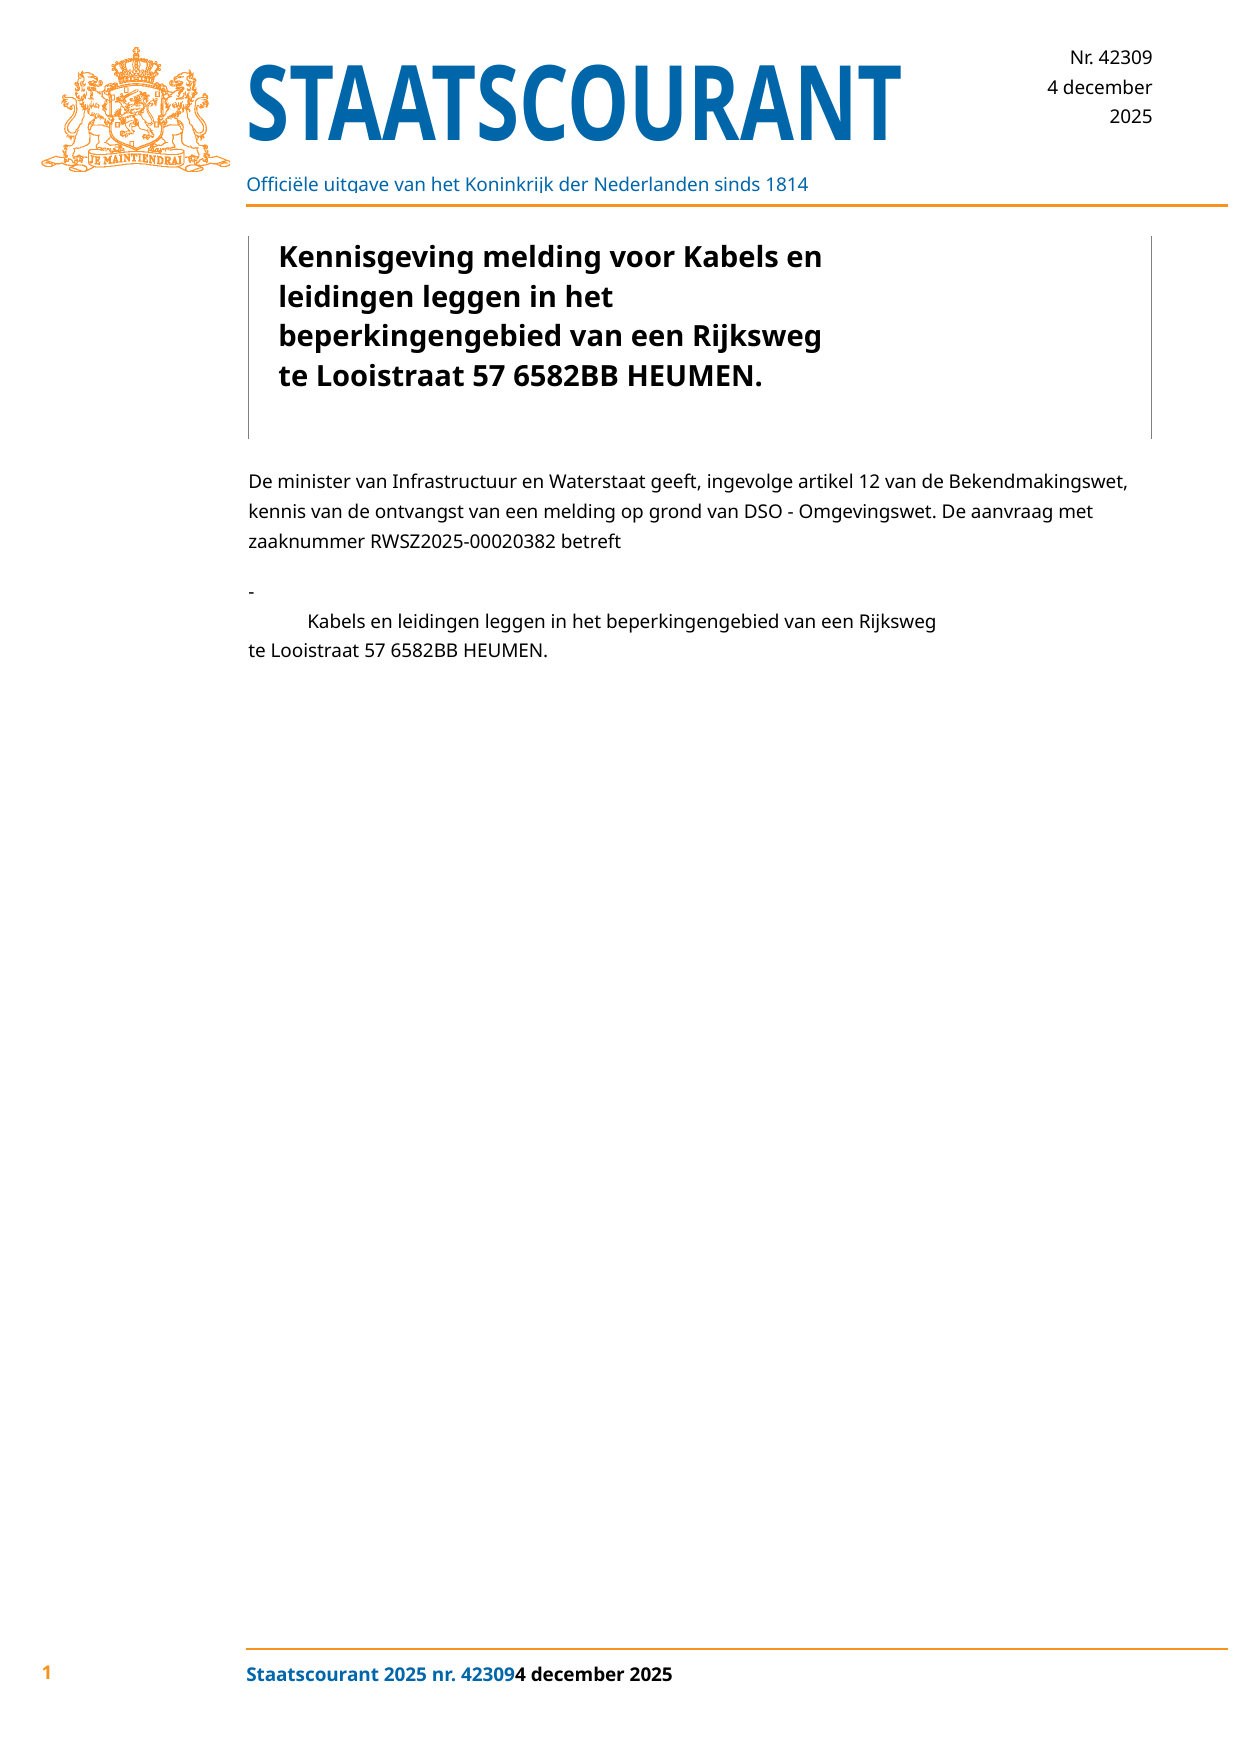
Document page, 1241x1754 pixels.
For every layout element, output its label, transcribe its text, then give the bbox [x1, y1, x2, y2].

text te Looistraat 57 6582BB HEUMEN. [248, 637, 1152, 663]
table_header [1090, 236, 1151, 413]
list Kabels en leidingen leggen in het beperkingengebied van een Rijksweg [248, 608, 1152, 633]
text De minister van Infrastructuur en Waterstaat geeft, ingevolge artikel 12 van de Bekendmakingswet, kennis van de ontvangst van een melding op grond van DSO - Omgevingswet. De aanvraag met zaaknummer RWSZ2025-00020382 betreft [248, 469, 1152, 553]
table_header [850, 236, 912, 413]
table_header Kennisgeving melding voor Kabels en leidingen leggen in het beperkingengebied van een Rijksweg te Looistraat 57 6582BB HEUMEN. [249, 236, 850, 439]
picture [41, 47, 231, 172]
table_header [850, 414, 1151, 439]
picture [912, 236, 1090, 414]
